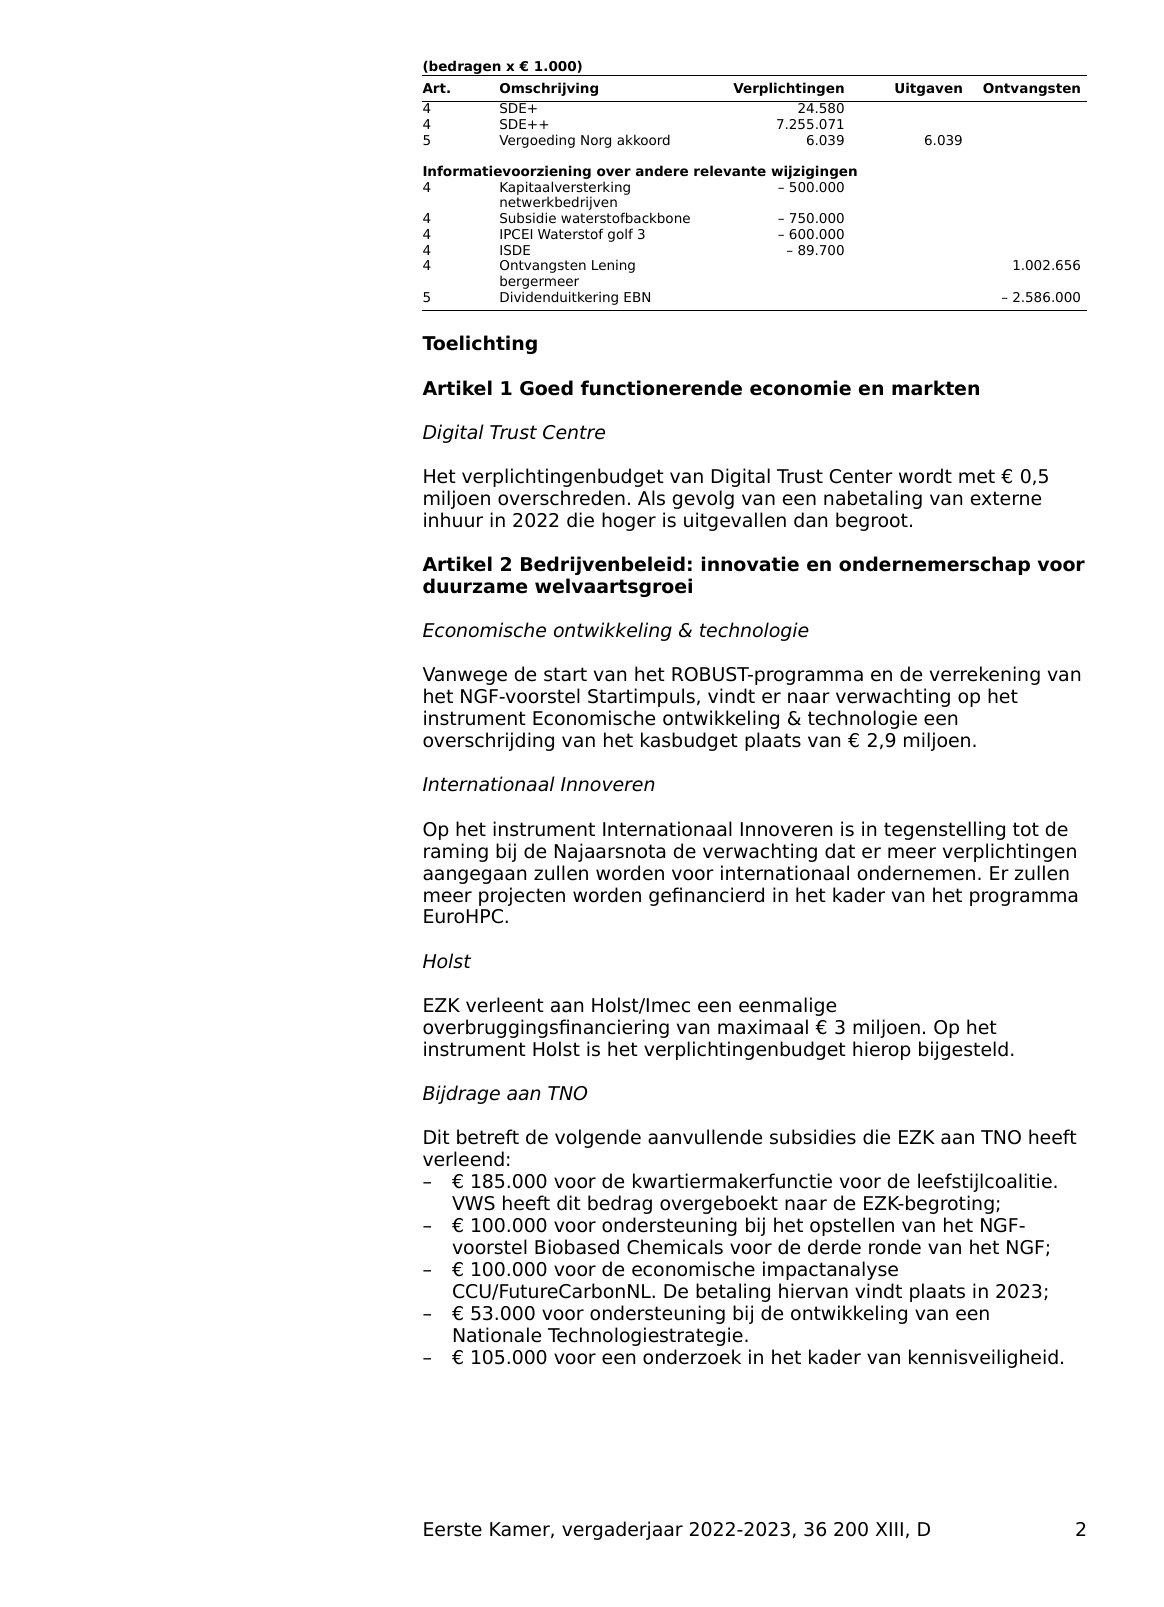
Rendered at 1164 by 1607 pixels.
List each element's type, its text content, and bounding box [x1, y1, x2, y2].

table_cell 4 [422, 243, 493, 258]
table_cell [969, 180, 1087, 211]
table_cell ISDE [493, 243, 706, 258]
table_cell 4 [422, 102, 493, 117]
table_cell 5 [422, 133, 493, 148]
text Het verplichtingenbudget van Digital Trust Center wordt met € 0,5 miljoen overschreden. Als gevolg van een nabetaling van externe inhuur in 2022 die hoger is uitgevallen dan begroot. [422, 466, 1087, 532]
table_cell 4 [422, 227, 493, 242]
table_cell 4 [422, 180, 493, 211]
subtitle Digital Trust Centre [422, 422, 1087, 444]
table_cell [850, 102, 968, 117]
table_cell [969, 133, 1087, 148]
text Vanwege de start van het ROBUST-programma en de verrekening van het NGF-voorstel Startimpuls, vindt er naar verwachting op het instrument Economische ontwikkeling & technologie een overschrijding van het kasbudget plaats van € 2,9 miljoen. [422, 664, 1087, 752]
table_cell Ontvangsten Lening bergermeer [493, 258, 706, 290]
table_cell SDE+ [493, 102, 706, 117]
table_cell Vergoeding Norg akkoord [493, 133, 706, 148]
table_cell 1.002.656 [969, 258, 1087, 290]
table_cell 5 [422, 290, 493, 310]
table_cell Ontvangsten [969, 76, 1087, 101]
subtitle Economische ontwikkeling & technologie [422, 620, 1087, 642]
table_cell – 750.000 [706, 211, 850, 227]
table_header (bedragen x € 1.000) [422, 59, 1087, 75]
table_cell [969, 243, 1087, 258]
text – € 105.000 voor een onderzoek in het kader van kennisveiligheid. [422, 1347, 1087, 1369]
table_cell IPCEI Waterstof golf 3 [493, 227, 706, 242]
text – € 100.000 voor ondersteuning bij het opstellen van het NGF-voorstel Biobased Chemicals voor de derde ronde van het NGF; [422, 1215, 1087, 1259]
table_cell [969, 227, 1087, 242]
table_cell 4 [422, 117, 493, 132]
table_cell [969, 117, 1087, 132]
table_cell [850, 148, 968, 164]
table_cell – 2.586.000 [969, 290, 1087, 310]
text Dit betreft de volgende aanvullende subsidies die EZK aan TNO heeft verleend: [422, 1127, 1087, 1171]
table_cell Art. [422, 76, 493, 101]
table_cell 6.039 [706, 133, 850, 148]
table_cell [850, 227, 968, 242]
table_cell – 600.000 [706, 227, 850, 242]
table_cell 6.039 [850, 133, 968, 148]
table_cell Informatievoorziening over andere relevante wijzigingen [422, 164, 1087, 179]
table_cell 7.255.071 [706, 117, 850, 132]
table_cell [850, 290, 968, 310]
table_cell Verplichtingen [706, 76, 850, 101]
table_cell 4 [422, 211, 493, 227]
text Op het instrument Internationaal Innoveren is in tegenstelling tot de raming bij de Najaarsnota de verwachting dat er meer verplichtingen aangegaan zullen worden voor internationaal ondernemen. Er zullen meer projecten worden gefinancierd in het kader van het programma EuroHPC. [422, 818, 1087, 928]
table_cell [850, 243, 968, 258]
subtitle Holst [422, 951, 1087, 973]
text – € 185.000 voor de kwartiermakerfunctie voor de leefstijlcoalitie. VWS heeft dit bedrag overgeboekt naar de EZK-begroting; [422, 1171, 1087, 1215]
table_cell SDE++ [493, 117, 706, 132]
table_cell – 500.000 [706, 180, 850, 211]
table_cell [969, 102, 1087, 117]
subtitle Internationaal Innoveren [422, 774, 1087, 796]
table_cell [850, 258, 968, 290]
table_cell Dividenduitkering EBN [493, 290, 706, 310]
subtitle Bijdrage aan TNO [422, 1083, 1087, 1105]
table_cell [706, 148, 850, 164]
table_cell [969, 211, 1087, 227]
table_cell [850, 180, 968, 211]
table_cell [493, 148, 706, 164]
table_cell [706, 258, 850, 290]
table_cell [969, 148, 1087, 164]
table_cell Omschrijving [493, 76, 706, 101]
table_cell Subsidie waterstofbackbone [493, 211, 706, 227]
text EZK verleent aan Holst/Imec een eenmalige overbruggingsfinanciering van maximaal € 3 miljoen. Op het instrument Holst is het verplichtingenbudget hierop bijgesteld. [422, 995, 1087, 1061]
table_cell Kapitaalversterking netwerkbedrijven [493, 180, 706, 211]
table_cell [850, 117, 968, 132]
table_cell 4 [422, 258, 493, 290]
table_cell Uitgaven [850, 76, 968, 101]
table_cell [422, 148, 493, 164]
table_cell [706, 290, 850, 310]
text – € 100.000 voor de economische impactanalyse CCU/FutureCarbonNL. De betaling hiervan vindt plaats in 2023; [422, 1259, 1087, 1303]
text – € 53.000 voor ondersteuning bij de ontwikkeling van een Nationale Technologiestrategie. [422, 1303, 1087, 1347]
subtitle Toelichting [422, 333, 1087, 355]
table_cell [850, 211, 968, 227]
subtitle Artikel 2 Bedrijvenbeleid: innovatie en ondernemerschap voor duurzame welvaartsgroei [422, 554, 1087, 598]
table_cell 24.580 [706, 102, 850, 117]
subtitle Artikel 1 Goed functionerende economie en markten [422, 377, 1087, 399]
table_cell – 89.700 [706, 243, 850, 258]
